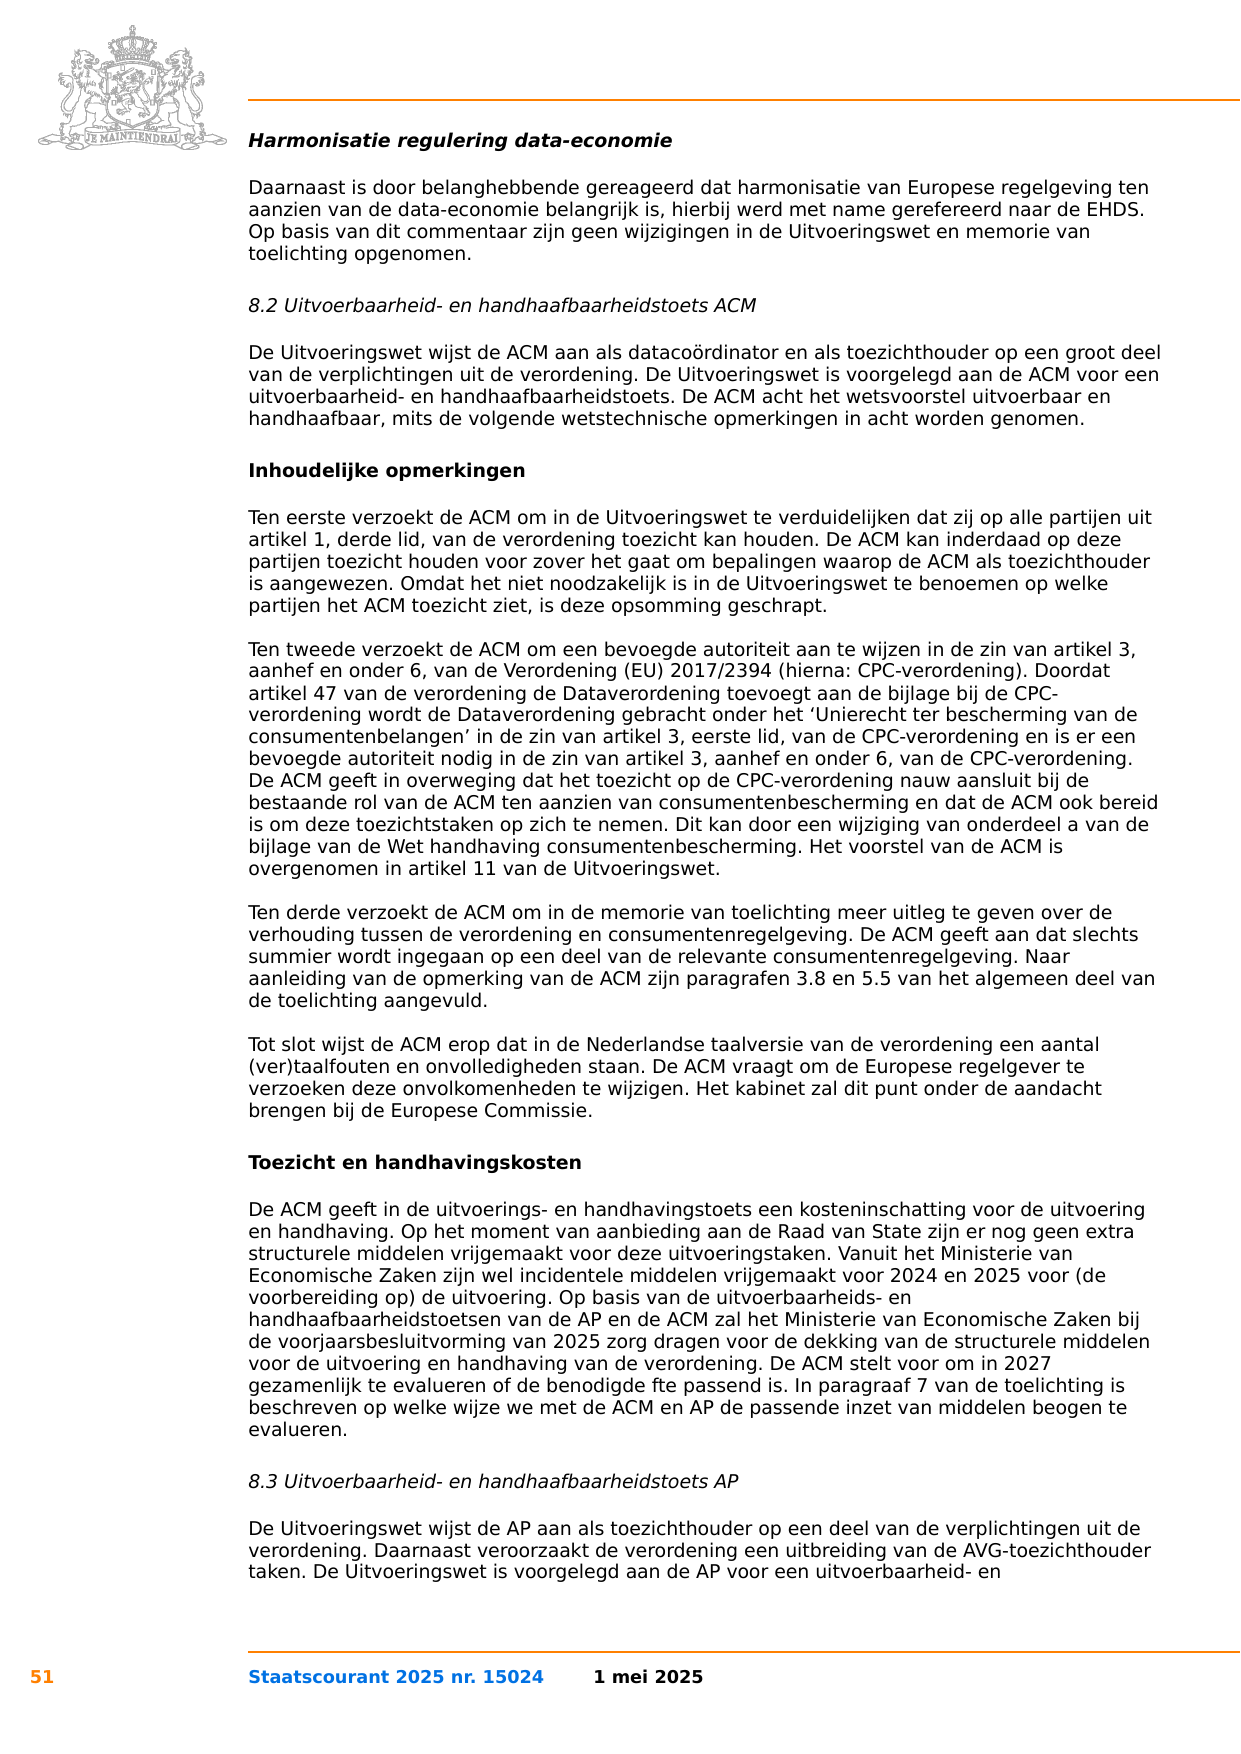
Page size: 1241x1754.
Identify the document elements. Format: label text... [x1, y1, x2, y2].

text Ten tweede verzoekt de ACM om een bevoegde autoriteit aan te wijzen in de zin van artikel 3, aanhef en onder 6, van de Verordening (EU) 2017/2394 (hierna: CPC-verordening). Doordat artikel 47 van de verordening de Dataverordening toevoegt aan de bijlage bij de CPC-verordening wordt de Dataverordening gebracht onder het ‘Unierecht ter bescherming van de consumentenbelangen’ in de zin van artikel 3, eerste lid, van de CPC-verordening en is er een bevoegde autoriteit nodig in de zin van artikel 3, aanhef en onder 6, van de CPC-verordening. De ACM geeft in overweging dat het toezicht op de CPC-verordening nauw aansluit bij de bestaande rol van de ACM ten aanzien van consumentenbescherming en dat de ACM ook bereid is om deze toezichtstaken op zich te nemen. Dit kan door een wijziging van onderdeel a van de bijlage van de Wet handhaving consumentenbescherming. Het voorstel van de ACM is overgenomen in artikel 11 van de Uitvoeringswet. [248, 638, 1163, 880]
text Ten derde verzoekt de ACM om in de memorie van toelichting meer uitleg te geven over de verhouding tussen de verordening en consumentenregelgeving. De ACM geeft aan dat slechts summier wordt ingegaan op een deel van de relevante consumentenregelgeving. Naar aanleiding van de opmerking van de ACM zijn paragrafen 3.8 en 5.5 van het algemeen deel van de toelichting aangevuld. [248, 902, 1163, 1012]
text De ACM geeft in de uitvoerings- en handhavingstoets een kosteninschatting voor de uitvoering en handhaving. Op het moment van aanbieding aan de Raad van State zijn er nog geen extra structurele middelen vrijgemaakt voor deze uitvoeringstaken. Vanuit het Ministerie van Economische Zaken zijn wel incidentele middelen vrijgemaakt voor 2024 en 2025 voor (de voorbereiding op) de uitvoering. Op basis van de uitvoerbaarheids- en handhaafbaarheidstoetsen van de AP en de ACM zal het Ministerie van Economische Zaken bij de voorjaarsbesluitvorming van 2025 zorg dragen voor de dekking van de structurele middelen voor de uitvoering en handhaving van de verordening. De ACM stelt voor om in 2027 gezamenlijk te evalueren of de benodigde fte passend is. In paragraaf 7 van de toelichting is beschreven op welke wijze we met de ACM en AP de passende inzet van middelen beogen te evalueren. [248, 1199, 1163, 1441]
subtitle 8.2 Uitvoerbaarheid- en handhaafbaarheidstoets ACM [248, 295, 1163, 317]
subtitle 8.3 Uitvoerbaarheid- en handhaafbaarheidstoets AP [248, 1471, 1163, 1492]
text Daarnaast is door belanghebbende gereageerd dat harmonisatie van Europese regelgeving ten aanzien van de data-economie belangrijk is, hierbij werd met name gerefereerd naar de EHDS. Op basis van dit commentaar zijn geen wijzigingen in de Uitvoeringswet en memorie van toelichting opgenomen. [248, 177, 1163, 265]
subtitle Toezicht en handhavingskosten [248, 1152, 1163, 1174]
text De Uitvoeringswet wijst de ACM aan als datacoördinator en als toezichthouder op een groot deel van de verplichtingen uit de verordening. De Uitvoeringswet is voorgelegd aan de ACM voor een uitvoerbaarheid- en handhaafbaarheidstoets. De ACM acht het wetsvoorstel uitvoerbaar en handhaafbaar, mits de volgende wetstechnische opmerkingen in acht worden genomen. [248, 342, 1163, 430]
text Tot slot wijst de ACM erop dat in de Nederlandse taalversie van de verordening een aantal (ver)taalfouten en onvolledigheden staan. De ACM vraagt om de Europese regelgever te verzoeken deze onvolkomenheden te wijzigen. Het kabinet zal dit punt onder de aandacht brengen bij de Europese Commissie. [248, 1034, 1163, 1122]
subtitle Inhoudelijke opmerkingen [248, 460, 1163, 482]
text Ten eerste verzoekt de ACM om in de Uitvoeringswet te verduidelijken dat zij op alle partijen uit artikel 1, derde lid, van de verordening toezicht kan houden. De ACM kan inderdaad op deze partijen toezicht houden voor zover het gaat om bepalingen waarop de ACM als toezichthouder is aangewezen. Omdat het niet noodzakelijk is in de Uitvoeringswet te benoemen op welke partijen het ACM toezicht ziet, is deze opsomming geschrapt. [248, 507, 1163, 617]
picture [38, 25, 227, 150]
text De Uitvoeringswet wijst de AP aan als toezichthouder op een deel van de verplichtingen uit de verordening. Daarnaast veroorzaakt de verordening een uitbreiding van de AVG-toezichthouder taken. De Uitvoeringswet is voorgelegd aan de AP voor een uitvoerbaarheid- en [248, 1517, 1163, 1583]
subtitle Harmonisatie regulering data-economie [248, 130, 1163, 152]
